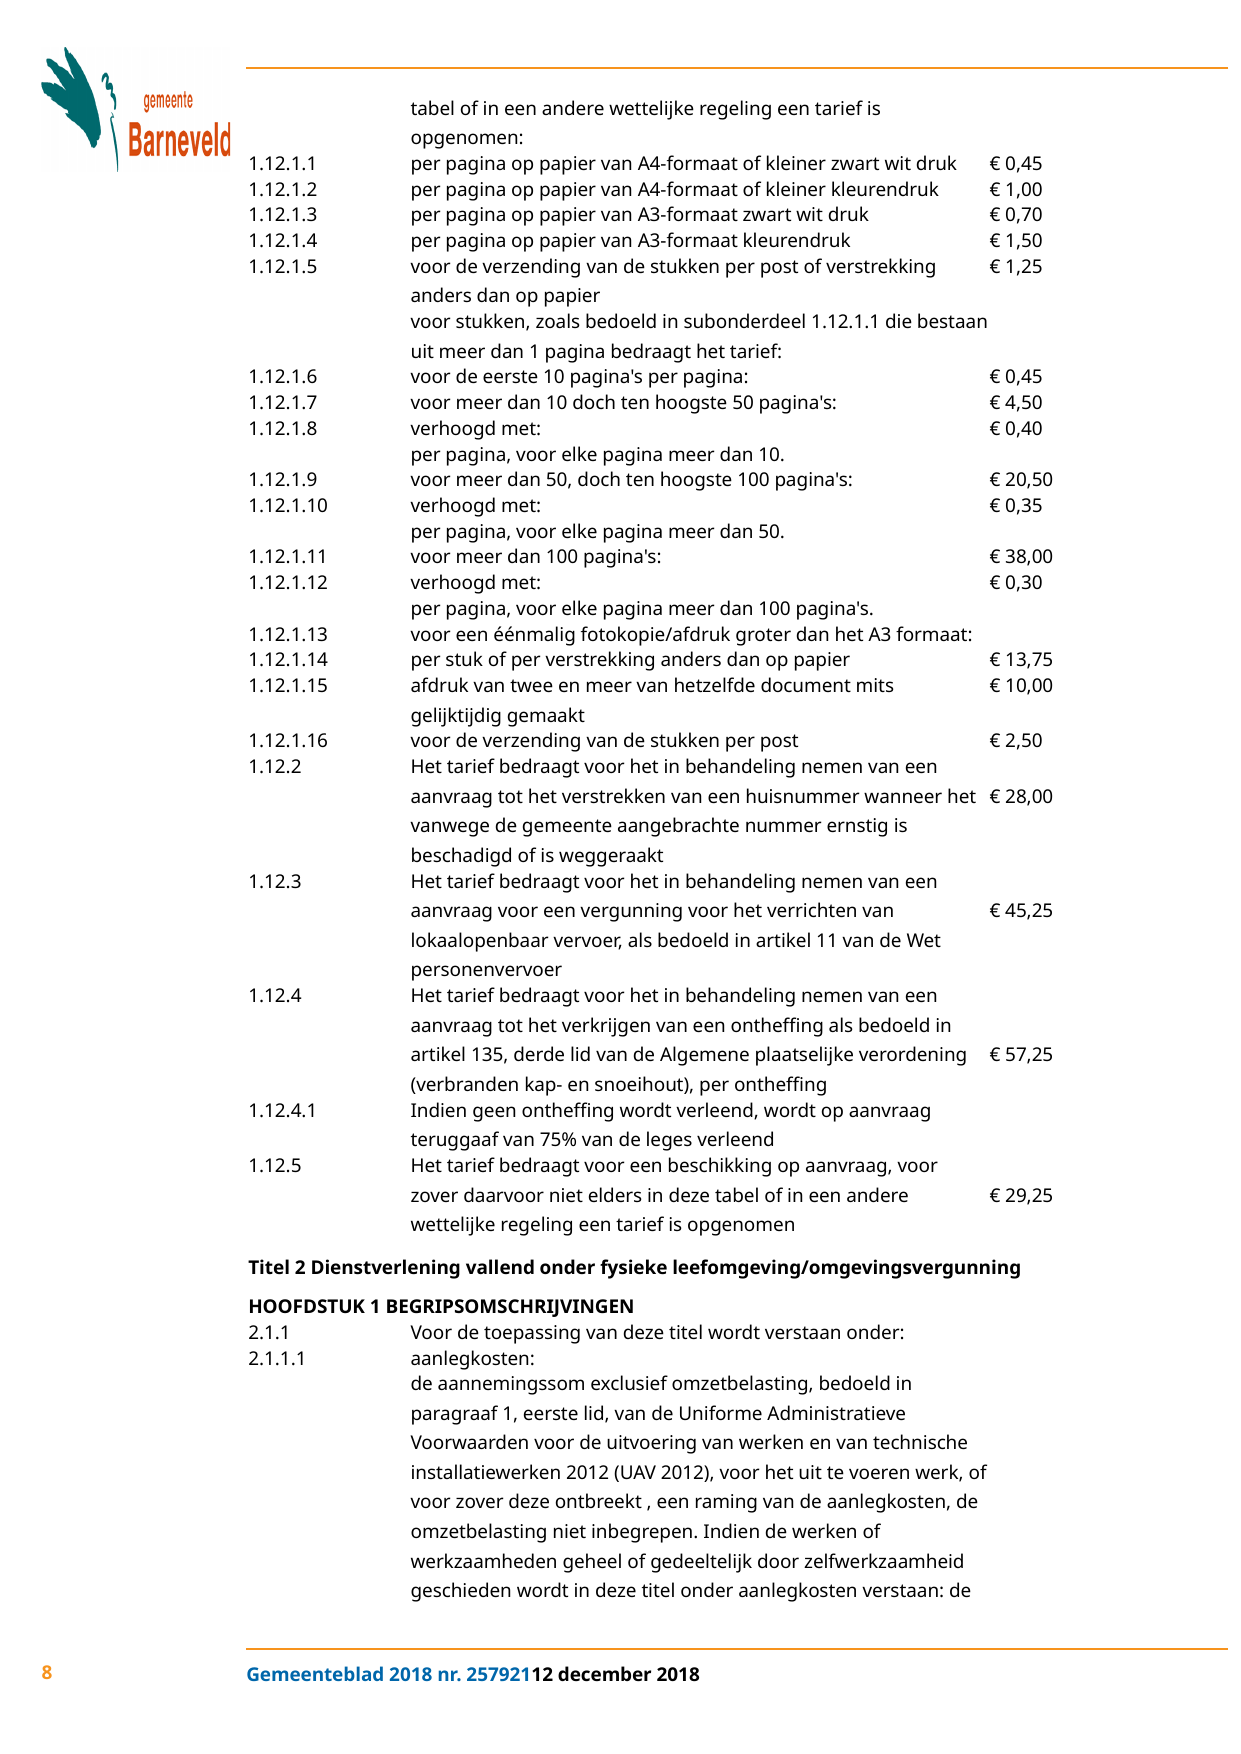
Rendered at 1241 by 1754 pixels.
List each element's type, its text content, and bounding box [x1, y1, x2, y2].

table_cell [989, 518, 1152, 544]
table_cell voor de eerste 10 pagina's per pagina: [410, 364, 989, 389]
table_cell € 38,00 [989, 544, 1152, 569]
table_cell 1.12.1.14 [248, 647, 410, 672]
table_header 2.1.1 [248, 1319, 410, 1345]
table_cell € 20,50 [989, 467, 1152, 492]
table_cell [989, 441, 1152, 467]
table_cell voor meer dan 10 doch ten hoogste 50 pagina's: [410, 389, 989, 415]
table_cell 1.12.1.1 [248, 150, 410, 176]
table_cell [248, 1370, 410, 1603]
table_cell voor een éénmalig fotokopie/afdruk groter dan het A3 formaat: [410, 621, 989, 647]
table_header tabel of in een andere wettelijke regeling een tarief is opgenomen: [410, 95, 989, 150]
table_cell verhoogd met: [410, 492, 989, 518]
table_cell € 13,75 [989, 647, 1152, 672]
table_cell [248, 308, 410, 364]
table_cell € 45,25 [989, 868, 1152, 982]
table_cell 1.12.1.8 [248, 415, 410, 441]
table_cell 1.12.1.10 [248, 492, 410, 518]
table_cell voor de verzending van de stukken per post [410, 728, 989, 753]
table_cell Het tarief bedraagt voor het in behandeling nemen van een aanvraag tot het verkrijgen van een ontheffing als bedoeld in artikel 135, derde lid van de Algemene plaatselijke verordening (verbranden kap- en snoeihout), per ontheffing [410, 983, 989, 1097]
table_cell 1.12.1.6 [248, 364, 410, 389]
table_cell voor stukken, zoals bedoeld in subonderdeel 1.12.1.1 die bestaan uit meer dan 1 pagina bedraagt het tarief: [410, 308, 989, 364]
table_header [989, 1319, 1152, 1345]
table_cell per pagina op papier van A4-formaat of kleiner zwart wit druk [410, 150, 989, 176]
table_cell 1.12.1.13 [248, 621, 410, 647]
table_cell € 1,50 [989, 227, 1152, 253]
table_cell [248, 441, 410, 467]
table_cell per pagina op papier van A3-formaat zwart wit druk [410, 202, 989, 227]
table_cell 1.12.1.7 [248, 389, 410, 415]
table_cell € 1,00 [989, 176, 1152, 202]
table_cell per pagina, voor elke pagina meer dan 100 pagina's. [410, 595, 989, 621]
table_cell 2.1.1.1 [248, 1345, 410, 1370]
table_cell [248, 518, 410, 544]
table_cell [989, 1370, 1152, 1603]
table_cell € 1,25 [989, 253, 1152, 308]
table_cell 1.12.1.9 [248, 467, 410, 492]
table_cell € 2,50 [989, 728, 1152, 753]
table_cell € 28,00 [989, 754, 1152, 868]
table_cell [248, 595, 410, 621]
table_cell 1.12.1.16 [248, 728, 410, 753]
table_cell Het tarief bedraagt voor een beschikking op aanvraag, voor zover daarvoor niet elders in deze tabel of in een andere wettelijke regeling een tarief is opgenomen [410, 1152, 989, 1237]
table_cell 1.12.4 [248, 983, 410, 1097]
table_cell de aannemingssom exclusief omzetbelasting, bedoeld in paragraaf 1, eerste lid, van de Uniforme Administratieve Voorwaarden voor de uitvoering van werken en van technische installatiewerken 2012 (UAV 2012), voor het uit te voeren werk, of voor zover deze ontbreekt , een raming van de aanlegkosten, de omzetbelasting niet inbegrepen. Indien de werken of werkzaamheden geheel of gedeeltelijk door zelfwerkzaamheid geschieden wordt in deze titel onder aanlegkosten verstaan: de [410, 1370, 989, 1603]
picture [41, 47, 231, 172]
table_cell [989, 595, 1152, 621]
table_cell 1.12.1.5 [248, 253, 410, 308]
table_cell 1.12.5 [248, 1152, 410, 1237]
table_cell 1.12.1.3 [248, 202, 410, 227]
table_cell afdruk van twee en meer van hetzelfde document mits gelijktijdig gemaakt [410, 673, 989, 728]
table_cell 1.12.1.15 [248, 673, 410, 728]
table_cell [989, 621, 1152, 647]
table_cell voor meer dan 50, doch ten hoogste 100 pagina's: [410, 467, 989, 492]
text HOOFDSTUK 1 BEGRIPSOMSCHRIJVINGEN [248, 1293, 1152, 1319]
table_cell 1.12.3 [248, 868, 410, 982]
table_header Voor de toepassing van deze titel wordt verstaan onder: [410, 1319, 989, 1345]
table_cell verhoogd met: [410, 570, 989, 595]
table_cell Het tarief bedraagt voor het in behandeling nemen van een aanvraag voor een vergunning voor het verrichten van lokaalopenbaar vervoer, als bedoeld in artikel 11 van de Wet personenvervoer [410, 868, 989, 982]
table_cell per pagina, voor elke pagina meer dan 10. [410, 441, 989, 467]
table_cell verhoogd met: [410, 415, 989, 441]
table_cell 1.12.1.11 [248, 544, 410, 569]
table_cell € 57,25 [989, 983, 1152, 1097]
table_cell € 29,25 [989, 1152, 1152, 1237]
table_cell 1.12.1.2 [248, 176, 410, 202]
text Titel 2 Dienstverlening vallend onder fysieke leefomgeving/omgevingsvergunning [248, 1254, 1152, 1279]
table_cell € 0,45 [989, 364, 1152, 389]
table_cell € 0,30 [989, 570, 1152, 595]
table_cell € 4,50 [989, 389, 1152, 415]
table_cell [989, 308, 1152, 364]
table_cell Indien geen ontheffing wordt verleend, wordt op aanvraag teruggaaf van 75% van de leges verleend [410, 1097, 989, 1152]
table_cell 1.12.4.1 [248, 1097, 410, 1152]
table_cell 1.12.2 [248, 754, 410, 868]
table_cell per pagina op papier van A4-formaat of kleiner kleurendruk [410, 176, 989, 202]
table_cell 1.12.1.12 [248, 570, 410, 595]
table_cell per pagina op papier van A3-formaat kleurendruk [410, 227, 989, 253]
table_cell [989, 1097, 1152, 1152]
table_cell per stuk of per verstrekking anders dan op papier [410, 647, 989, 672]
table_header [989, 95, 1152, 150]
table_cell voor de verzending van de stukken per post of verstrekking anders dan op papier [410, 253, 989, 308]
table_cell aanlegkosten: [410, 1345, 989, 1370]
table_cell voor meer dan 100 pagina's: [410, 544, 989, 569]
table_cell € 10,00 [989, 673, 1152, 728]
table_cell per pagina, voor elke pagina meer dan 50. [410, 518, 989, 544]
table_header [248, 95, 410, 150]
table_cell € 0,70 [989, 202, 1152, 227]
table_cell [989, 1345, 1152, 1370]
table_cell € 0,45 [989, 150, 1152, 176]
table_cell € 0,35 [989, 492, 1152, 518]
table_cell 1.12.1.4 [248, 227, 410, 253]
table_cell Het tarief bedraagt voor het in behandeling nemen van een aanvraag tot het verstrekken van een huisnummer wanneer het vanwege de gemeente aangebrachte nummer ernstig is beschadigd of is weggeraakt [410, 754, 989, 868]
table_cell € 0,40 [989, 415, 1152, 441]
